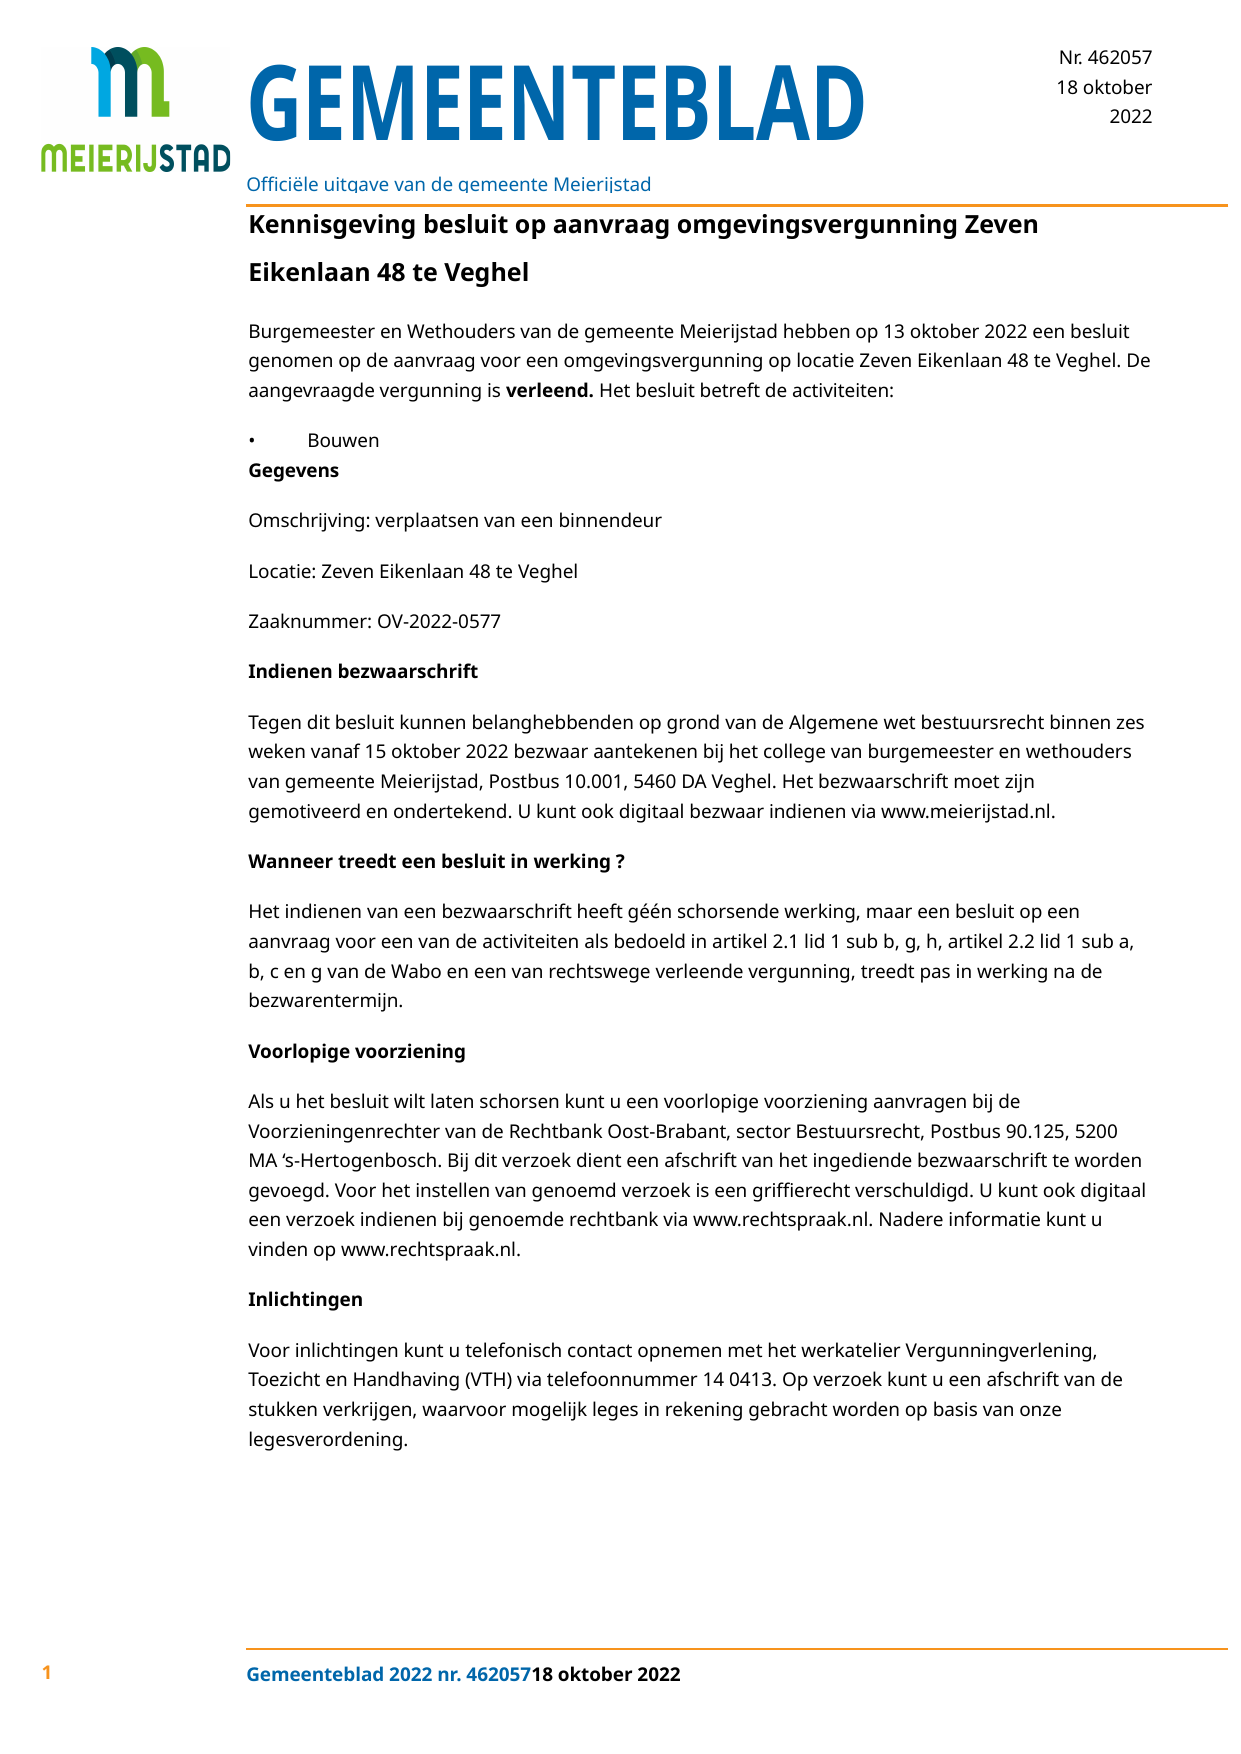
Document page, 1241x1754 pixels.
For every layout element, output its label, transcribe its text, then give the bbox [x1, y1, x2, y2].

text Het indienen van een bezwaarschrift heeft géén schorsende werking, maar een besluit op een aanvraag voor een van de activiteiten als bedoeld in artikel 2.1 lid 1 sub b, g, h, artikel 2.2 lid 1 sub a, b, c en g van de Wabo en een van rechtswege verleende vergunning, treedt pas in werking na de bezwarentermijn. [248, 899, 1152, 1013]
text Indienen bezwaarschrift [248, 659, 1152, 684]
text Wanneer treedt een besluit in werking ? [248, 848, 1152, 874]
text Zaaknummer: OV-2022-0577 [248, 608, 1152, 634]
text Tegen dit besluit kunnen belanghebbenden op grond van de Algemene wet bestuursrecht binnen zes weken vanaf 15 oktober 2022 bezwaar aantekenen bij het college van burgemeester en wethouders van gemeente Meierijstad, Postbus 10.001, 5460 DA Veghel. Het bezwaarschrift moet zijn gemotiveerd en ondertekend. U kunt ook digitaal bezwaar indienen via www.meierijstad.nl. [248, 709, 1152, 824]
text Voorlopige voorziening [248, 1038, 1152, 1064]
text Locatie: Zeven Eikenlaan 48 te Veghel [248, 558, 1152, 584]
text Voor inlichtingen kunt u telefonisch contact opnemen met het werkatelier Vergunningverlening, Toezicht en Handhaving (VTH) via telefoonnummer 14 0413. Op verzoek kunt u een afschrift van de stukken verkrijgen, waarvoor mogelijk leges in rekening gebracht worden op basis van onze legesverordening. [248, 1337, 1152, 1452]
picture [41, 47, 231, 172]
text Als u het besluit wilt laten schorsen kunt u een voorlopige voorziening aanvragen bij de Voorzieningenrechter van de Rechtbank Oost-Brabant, sector Bestuursrecht, Postbus 90.125, 5200 MA ‘s-Hertogenbosch. Bij dit verzoek dient een afschrift van het ingediende bezwaarschrift te worden gevoegd. Voor het instellen van genoemd verzoek is een griffierecht verschuldigd. U kunt ook digitaal een verzoek indienen bij genoemde rechtbank via www.rechtspraak.nl. Nadere informatie kunt u vinden op www.rechtspraak.nl. [248, 1088, 1152, 1262]
text Inlichtingen [248, 1287, 1152, 1312]
text Gegevens [248, 457, 1152, 483]
list Bouwen [248, 427, 1152, 453]
text Burgemeester en Wethouders van de gemeente Meierijstad hebben op 13 oktober 2022 een besluit genomen op de aanvraag voor een omgevingsvergunning op locatie Zeven Eikenlaan 48 te Veghel. De aangevraagde vergunning is verleend. Het besluit betreft de activiteiten: [248, 318, 1152, 403]
text Kennisgeving besluit op aanvraag omgevingsvergunning Zeven Eikenlaan 48 te Veghel [248, 207, 1152, 288]
text Omschrijving: verplaatsen van een binnendeur [248, 507, 1152, 533]
